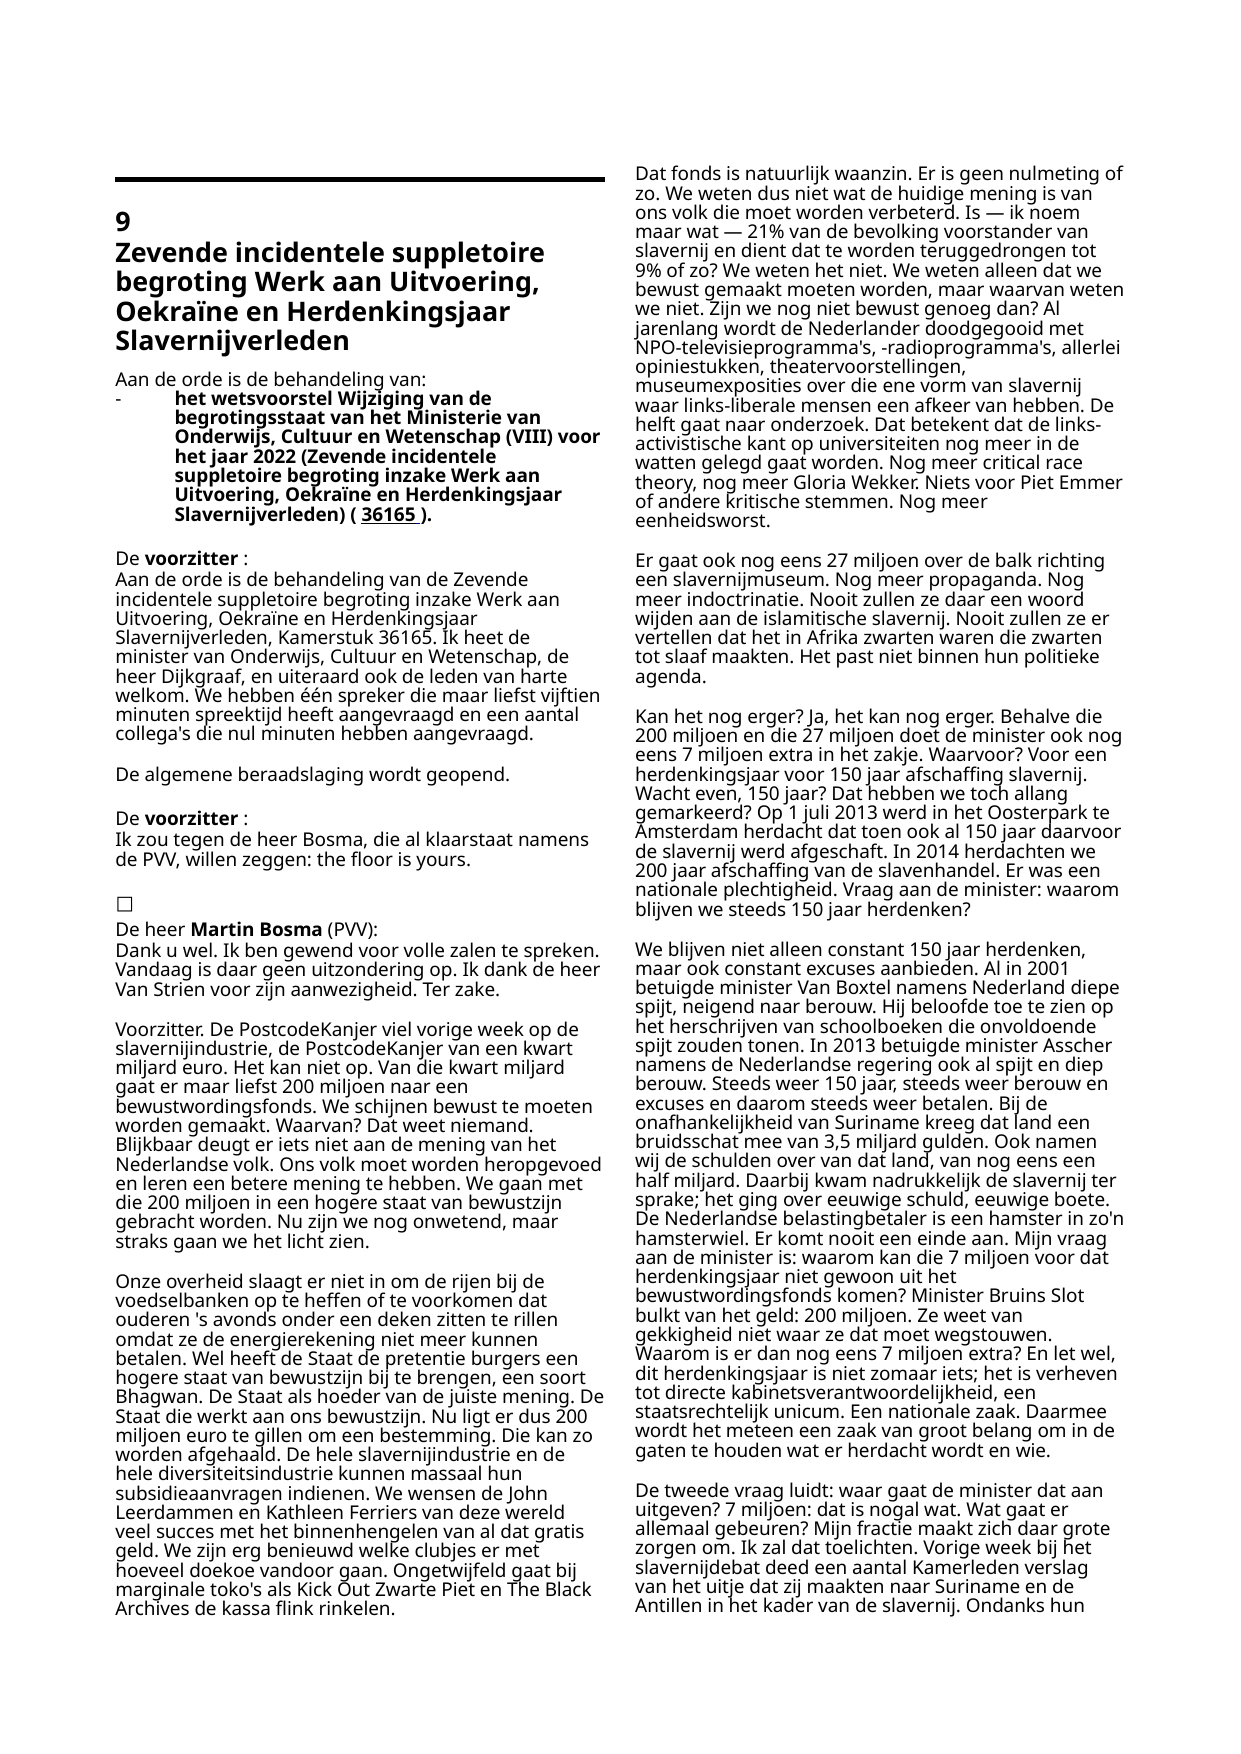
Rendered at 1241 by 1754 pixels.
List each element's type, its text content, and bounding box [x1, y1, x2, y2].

text Dat fonds is natuurlijk waanzin. Er is geen nulmeting of zo. We weten dus niet wat de huidige mening is van ons volk die moet worden verbeterd. Is — ik noem maar wat — 21% van de bevolking voorstander van slavernij en dient dat te worden teruggedrongen tot 9% of zo? We weten het niet. We weten alleen dat we bewust gemaakt moeten worden, maar waarvan weten we niet. Zijn we nog niet bewust genoeg dan? Al jarenlang wordt de Nederlander doodgegooid met NPO-televisieprogramma's, -radioprogramma's, allerlei opiniestukken, theatervoorstellingen, museumexposities over die ene vorm van slavernij waar links-liberale mensen een afkeer van hebben. De helft gaat naar onderzoek. Dat betekent dat de links-activistische kant op universiteiten nog meer in de watten gelegd gaat worden. Nog meer critical race theory, nog meer Gloria Wekker. Niets voor Piet Emmer of andere kritische stemmen. Nog meer eenheidsworst. [635, 165, 1125, 531]
text Dank u wel. Ik ben gewend voor volle zalen te spreken. Vandaag is daar geen uitzondering op. Ik dank de heer Van Strien voor zijn aanwezigheid. Ter zake. [115, 942, 605, 1000]
text Onze overheid slaagt er niet in om de rijen bij de voedselbanken op te heffen of te voorkomen dat ouderen 's avonds onder een deken zitten te rillen omdat ze de energierekening niet meer kunnen betalen. Wel heeft de Staat de pretentie burgers een hogere staat van bewustzijn bij te brengen, een soort Bhagwan. De Staat als hoeder van de juiste mening. De Staat die werkt aan ons bewustzijn. Nu ligt er dus 200 miljoen euro te gillen om een bestemming. Die kan zo worden afgehaald. De hele slavernijindustrie en de hele diversiteitsindustrie kunnen massaal hun subsidieaanvragen indienen. We wensen de John Leerdammen en Kathleen Ferriers van deze wereld veel succes met het binnenhengelen van al dat gratis geld. We zijn erg benieuwd welke clubjes er met hoeveel doekoe vandoor gaan. Ongetwijfeld gaat bij marginale toko's als Kick Out Zwarte Piet en The Black Archives de kassa flink rinkelen. [115, 1273, 605, 1619]
text De algemene beraadslaging wordt geopend. [115, 766, 605, 785]
text Er gaat ook nog eens 27 miljoen over de balk richting een slavernijmuseum. Nog meer propaganda. Nog meer indoctrinatie. Nooit zullen ze daar een woord wijden aan de islamitische slavernij. Nooit zullen ze er vertellen dat het in Afrika zwarten waren die zwarten tot slaaf maakten. Het past niet binnen hun politieke agenda. [635, 552, 1125, 687]
text 9 [115, 203, 605, 239]
text Voorzitter. De PostcodeKanjer viel vorige week op de slavernijindustrie, de PostcodeKanjer van een kwart miljard euro. Het kan niet op. Van die kwart miljard gaat er maar liefst 200 miljoen naar een bewustwordingsfonds. We schijnen bewust te moeten worden gemaakt. Waarvan? Dat weet niemand. Blijkbaar deugt er iets niet aan de mening van het Nederlandse volk. Ons volk moet worden heropgevoed en leren een betere mening te hebben. We gaan met die 200 miljoen in een hogere staat van bewustzijn gebracht worden. Nu zijn we nog onwetend, maar straks gaan we het licht zien. [115, 1021, 605, 1252]
text Zevende incidentele suppletoire begroting Werk aan Uitvoering, Oekraïne en Herdenkingsjaar Slavernijverleden [115, 239, 605, 371]
text We blijven niet alleen constant 150 jaar herdenken, maar ook constant excuses aanbieden. Al in 2001 betuigde minister Van Boxtel namens Nederland diepe spijt, neigend naar berouw. Hij beloofde toe te zien op het herschrijven van schoolboeken die onvoldoende spijt zouden tonen. In 2013 betuigde minister Asscher namens de Nederlandse regering ook al spijt en diep berouw. Steeds weer 150 jaar, steeds weer berouw en excuses en daarom steeds weer betalen. Bij de onafhankelijkheid van Suriname kreeg dat land een bruidsschat mee van 3,5 miljard gulden. Ook namen wij de schulden over van dat land, van nog eens een half miljard. Daarbij kwam nadrukkelijk de slavernij ter sprake; het ging over eeuwige schuld, eeuwige boete. De Nederlandse belastingbetaler is een hamster in zo'n hamsterwiel. Er komt nooit een einde aan. Mijn vraag aan de minister is: waarom kan die 7 miljoen voor dat herdenkingsjaar niet gewoon uit het bewustwordingsfonds komen? Minister Bruins Slot bulkt van het geld: 200 miljoen. Ze weet van gekkigheid niet waar ze dat moet wegstouwen. Waarom is er dan nog eens 7 miljoen extra? En let wel, dit herdenkingsjaar is niet zomaar iets; het is verheven tot directe kabinetsverantwoordelijkheid, een staatsrechtelijk unicum. Een nationale zaak. Daarmee wordt het meteen een zaak van groot belang om in de gaten te houden wat er herdacht wordt en wie. [635, 941, 1125, 1461]
text De heer Martin Bosma (PVV): [115, 916, 605, 942]
text De tweede vraag luidt: waar gaat de minister dat aan uitgeven? 7 miljoen: dat is nogal wat. Wat gaat er allemaal gebeuren? Mijn fractie maakt zich daar grote zorgen om. Ik zal dat toelichten. Vorige week bij het slavernijdebat deed een aantal Kamerleden verslag van het uitje dat zij maakten naar Suriname en de Antillen in het kader van de slavernij. Ondanks hun [635, 1482, 1125, 1616]
text De voorzitter : [115, 806, 605, 831]
list het wetsvoorstel Wijziging van de begrotingsstaat van het Ministerie van Onderwijs, Cultuur en Wetenschap (VIII) voor het jaar 2022 (Zevende incidentele suppletoire begroting inzake Werk aan Uitvoering, Oekraïne en Herdenkingsjaar Slavernijverleden) ( 36165 ). [115, 390, 605, 525]
text ⬜ [115, 891, 605, 916]
text Aan de orde is de behandeling van de Zevende incidentele suppletoire begroting inzake Werk aan Uitvoering, Oekraïne en Herdenkingsjaar Slavernijverleden, Kamerstuk 36165. Ik heet de minister van Onderwijs, Cultuur en Wetenschap, de heer Dijkgraaf, en uiteraard ook de leden van harte welkom. We hebben één spreker die maar liefst vijftien minuten spreektijd heeft aangevraagd en een aantal collega's die nul minuten hebben aangevraagd. [115, 571, 605, 745]
text Ik zou tegen de heer Bosma, die al klaarstaat namens de PVV, willen zeggen: the floor is yours. [115, 831, 605, 870]
text Aan de orde is de behandeling van: [115, 371, 605, 390]
text De voorzitter : [115, 546, 605, 571]
text Kan het nog erger? Ja, het kan nog erger. Behalve die 200 miljoen en die 27 miljoen doet de minister ook nog eens 7 miljoen extra in het zakje. Waarvoor? Voor een herdenkingsjaar voor 150 jaar afschaffing slavernij. Wacht even, 150 jaar? Dat hebben we toch allang gemarkeerd? Op 1 juli 2013 werd in het Oosterpark te Amsterdam herdacht dat toen ook al 150 jaar daarvoor de slavernij werd afgeschaft. In 2014 herdachten we 200 jaar afschaffing van de slavenhandel. Er was een nationale plechtigheid. Vraag aan de minister: waarom blijven we steeds 150 jaar herdenken? [635, 708, 1125, 920]
